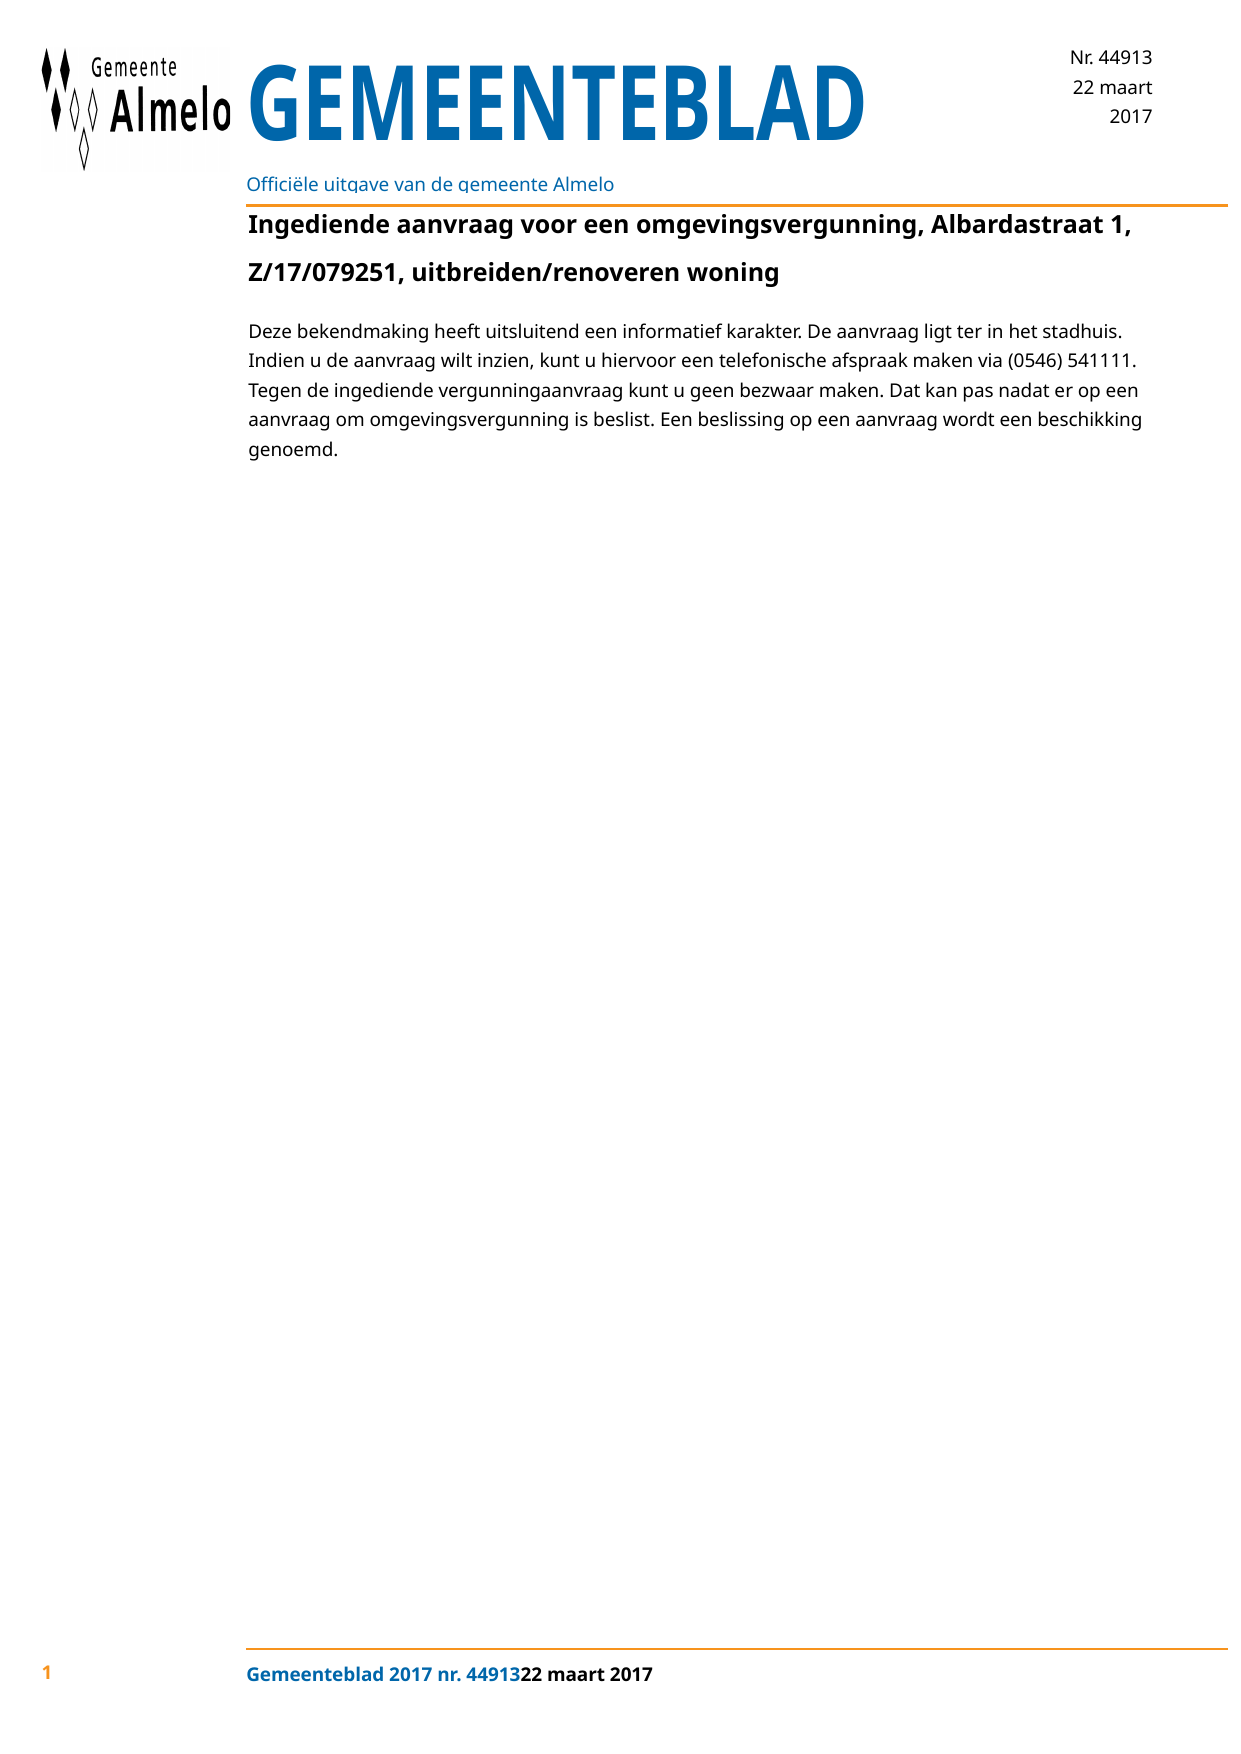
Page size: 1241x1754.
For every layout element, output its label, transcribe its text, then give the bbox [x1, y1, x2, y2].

text Ingediende aanvraag voor een omgevingsvergunning, Albardastraat 1, Z/17/079251, uitbreiden/renoveren woning [248, 207, 1152, 288]
text Deze bekendmaking heeft uitsluitend een informatief karakter. De aanvraag ligt ter in het stadhuis. Indien u de aanvraag wilt inzien, kunt u hiervoor een telefonische afspraak maken via (0546) 541111. Tegen de ingediende vergunningaanvraag kunt u geen bezwaar maken. Dat kan pas nadat er op een aanvraag om omgevingsvergunning is beslist. Een beslissing op een aanvraag wordt een beschikking genoemd. [248, 318, 1152, 462]
picture [41, 47, 231, 172]
